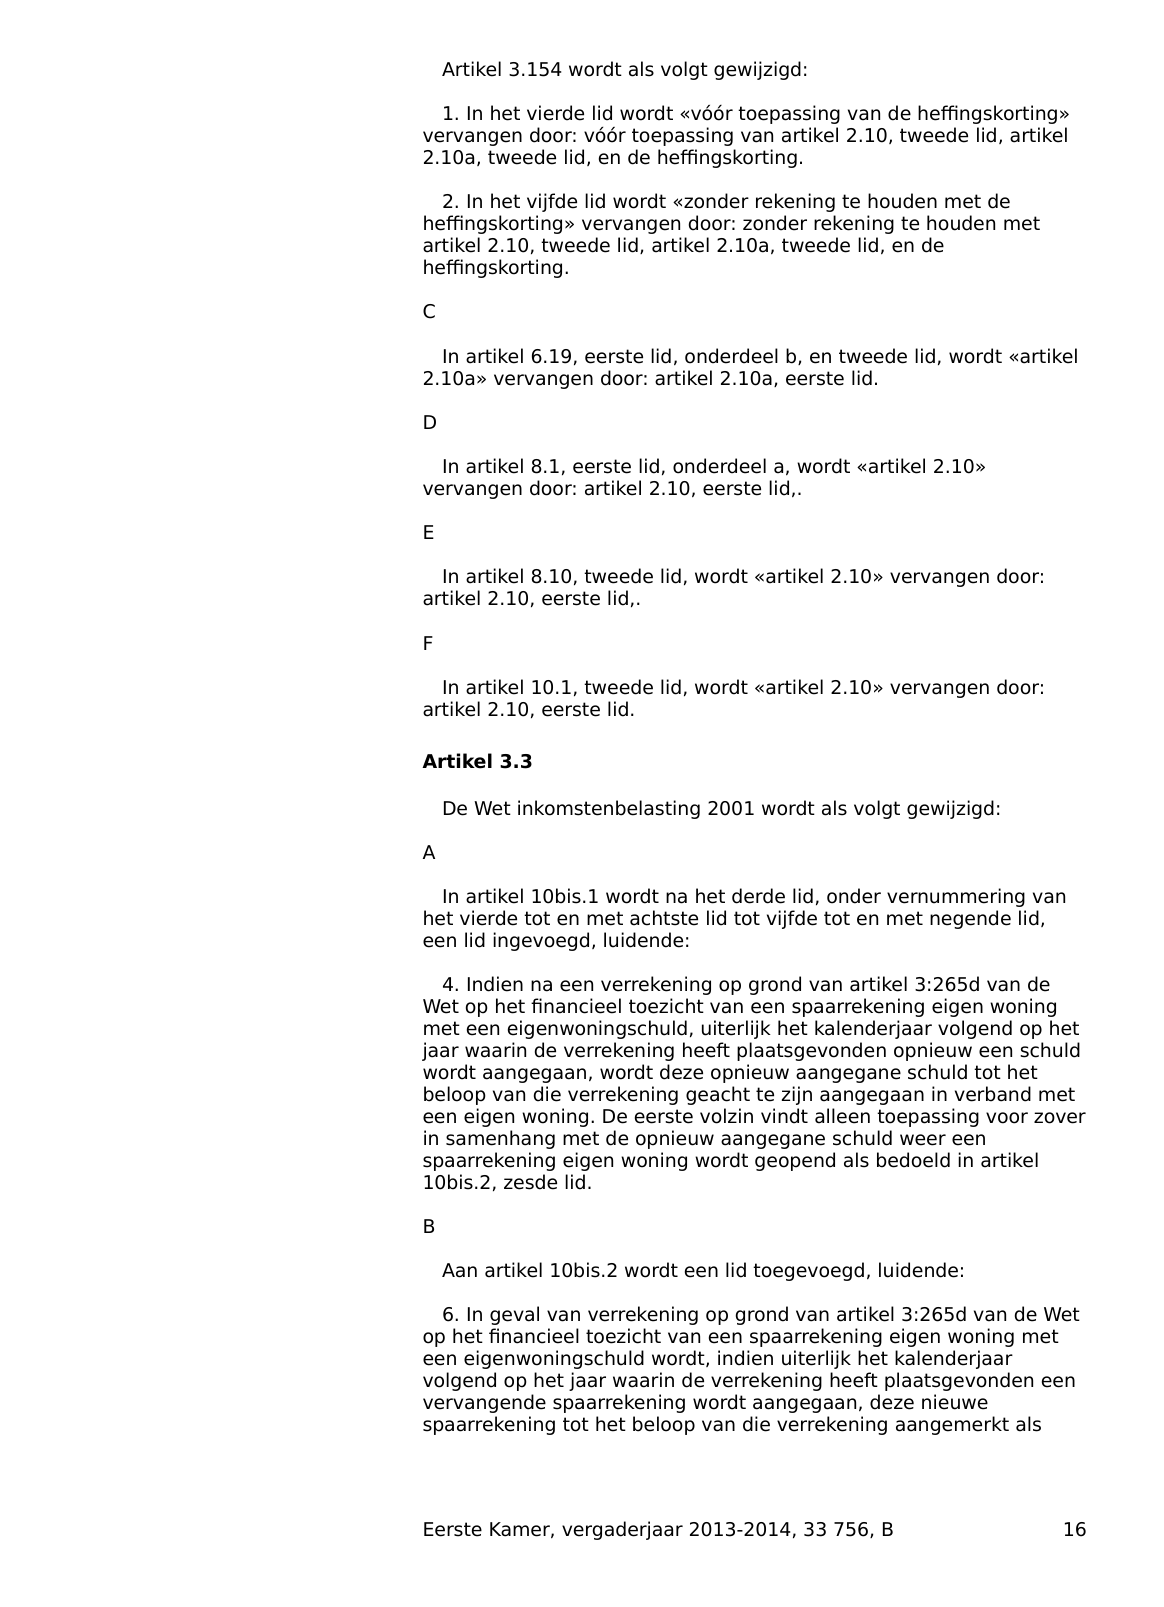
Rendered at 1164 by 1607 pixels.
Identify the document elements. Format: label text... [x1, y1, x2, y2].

text E [422, 522, 1087, 544]
text In artikel 6.19, eerste lid, onderdeel b, en tweede lid, wordt «artikel 2.10a» vervangen door: artikel 2.10a, eerste lid. [422, 346, 1087, 389]
text D [422, 412, 1087, 434]
text In artikel 10bis.1 wordt na het derde lid, onder vernummering van het vierde tot en met achtste lid tot vijfde tot en met negende lid, een lid ingevoegd, luidende: [422, 886, 1087, 952]
text B [422, 1216, 1087, 1238]
text A [422, 842, 1087, 864]
text 4. Indien na een verrekening op grond van artikel 3:265d van de Wet op het financieel toezicht van een spaarrekening eigen woning met een eigenwoningschuld, uiterlijk het kalenderjaar volgend op het jaar waarin de verrekening heeft plaatsgevonden opnieuw een schuld wordt aangegaan, wordt deze opnieuw aangegane schuld tot het beloop van die verrekening geacht te zijn aangegaan in verband met een eigen woning. De eerste volzin vindt alleen toepassing voor zover in samenhang met de opnieuw aangegane schuld weer een spaarrekening eigen woning wordt geopend als bedoeld in artikel 10bis.2, zesde lid. [422, 974, 1087, 1194]
text In artikel 8.10, tweede lid, wordt «artikel 2.10» vervangen door: artikel 2.10, eerste lid,. [422, 566, 1087, 610]
text In artikel 10.1, tweede lid, wordt «artikel 2.10» vervangen door: artikel 2.10, eerste lid. [422, 677, 1087, 721]
text C [422, 301, 1087, 323]
subtitle Artikel 3.3 [422, 751, 1087, 772]
text 2. In het vijfde lid wordt «zonder rekening te houden met de heffingskorting» vervangen door: zonder rekening te houden met artikel 2.10, tweede lid, artikel 2.10a, tweede lid, en de heffingskorting. [422, 191, 1087, 279]
text De Wet inkomstenbelasting 2001 wordt als volgt gewijzigd: [422, 797, 1087, 819]
text Aan artikel 10bis.2 wordt een lid toegevoegd, luidende: [422, 1260, 1087, 1282]
text F [422, 632, 1087, 654]
text In artikel 8.1, eerste lid, onderdeel a, wordt «artikel 2.10» vervangen door: artikel 2.10, eerste lid,. [422, 456, 1087, 500]
text 6. In geval van verrekening op grond van artikel 3:265d van de Wet op het financieel toezicht van een spaarrekening eigen woning met een eigenwoningschuld wordt, indien uiterlijk het kalenderjaar volgend op het jaar waarin de verrekening heeft plaatsgevonden een vervangende spaarrekening wordt aangegaan, deze nieuwe spaarrekening tot het beloop van die verrekening aangemerkt als [422, 1304, 1087, 1436]
text 1. In het vierde lid wordt «vóór toepassing van de heffingskorting» vervangen door: vóór toepassing van artikel 2.10, tweede lid, artikel 2.10a, tweede lid, en de heffingskorting. [422, 103, 1087, 169]
text Artikel 3.154 wordt als volgt gewijzigd: [422, 59, 1087, 81]
